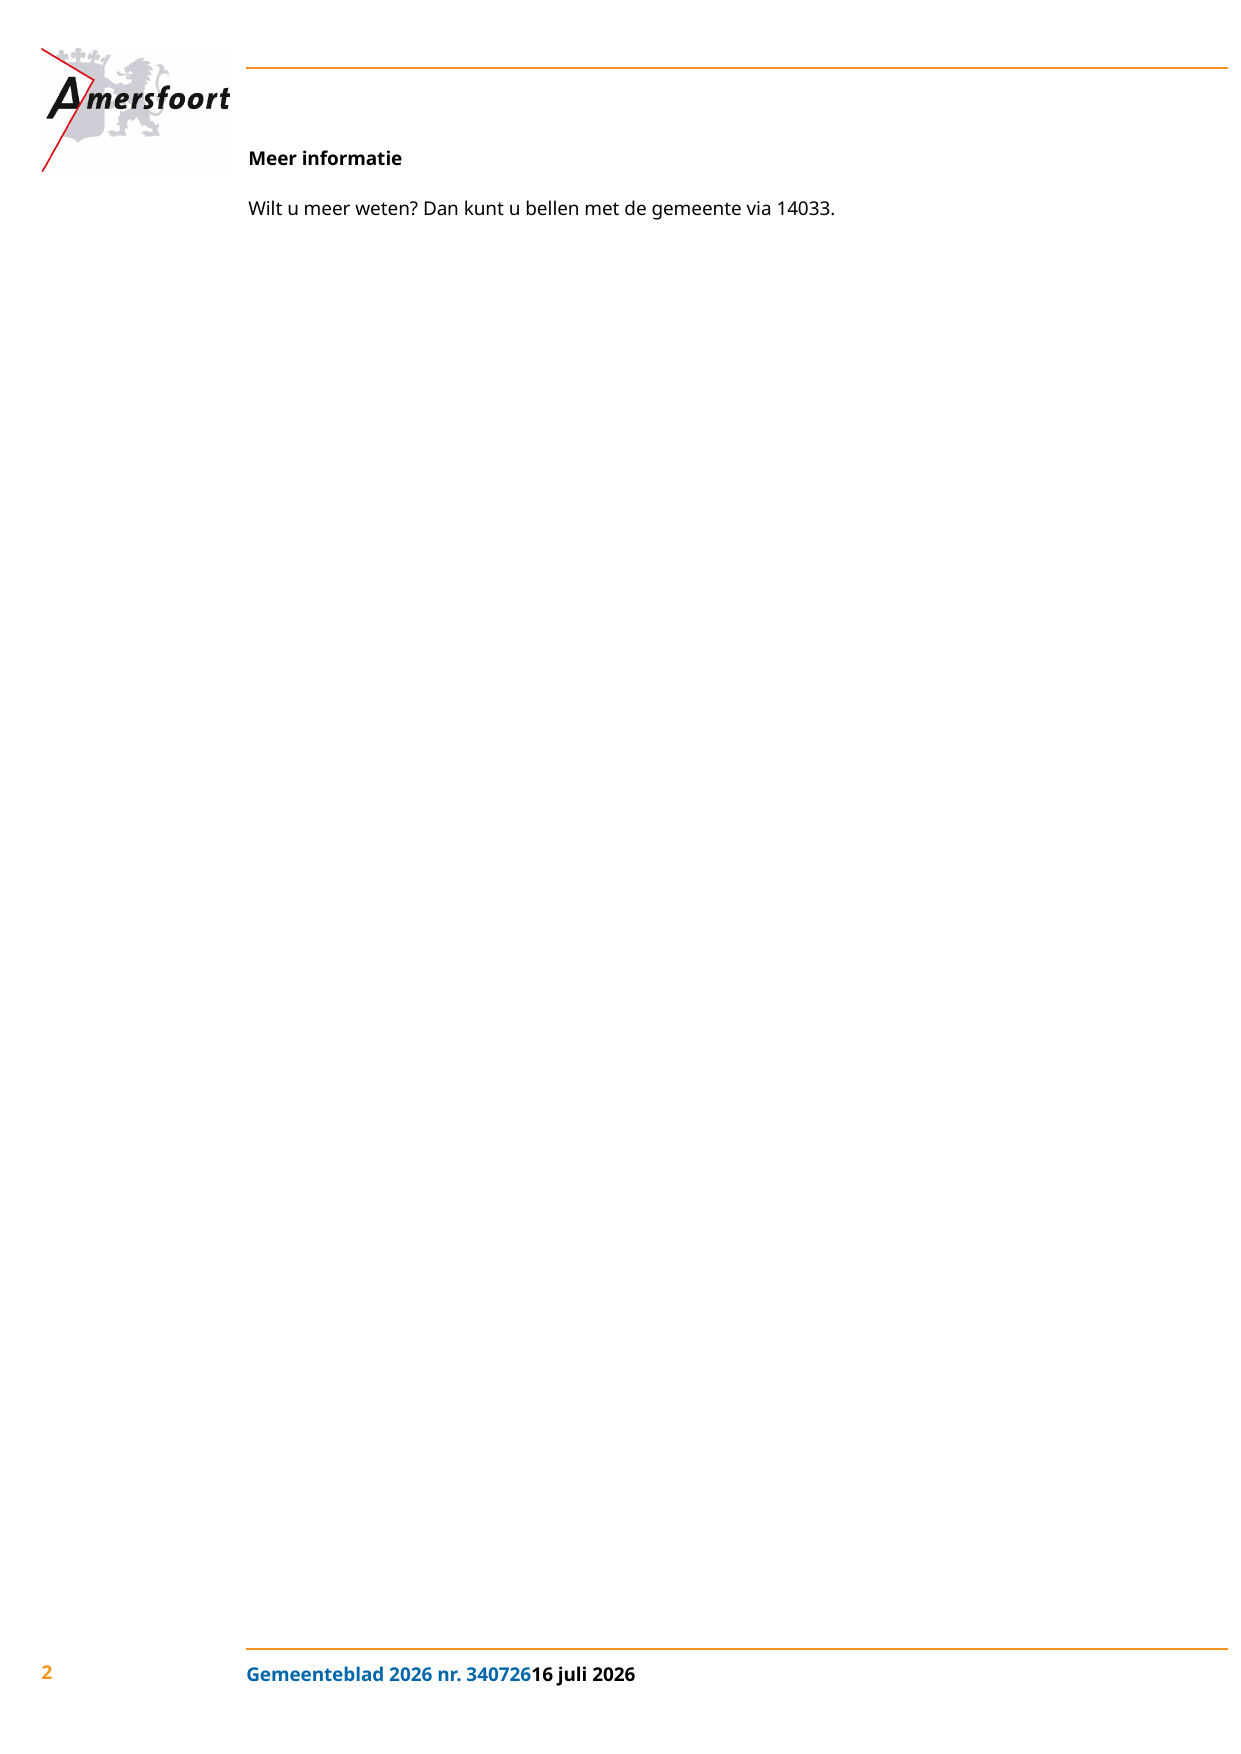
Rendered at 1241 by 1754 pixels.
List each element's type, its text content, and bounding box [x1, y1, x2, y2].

text Meer informatie [248, 145, 1152, 171]
text Wilt u meer weten? Dan kunt u bellen met de gemeente via 14033. [248, 196, 1152, 221]
picture [41, 47, 231, 172]
